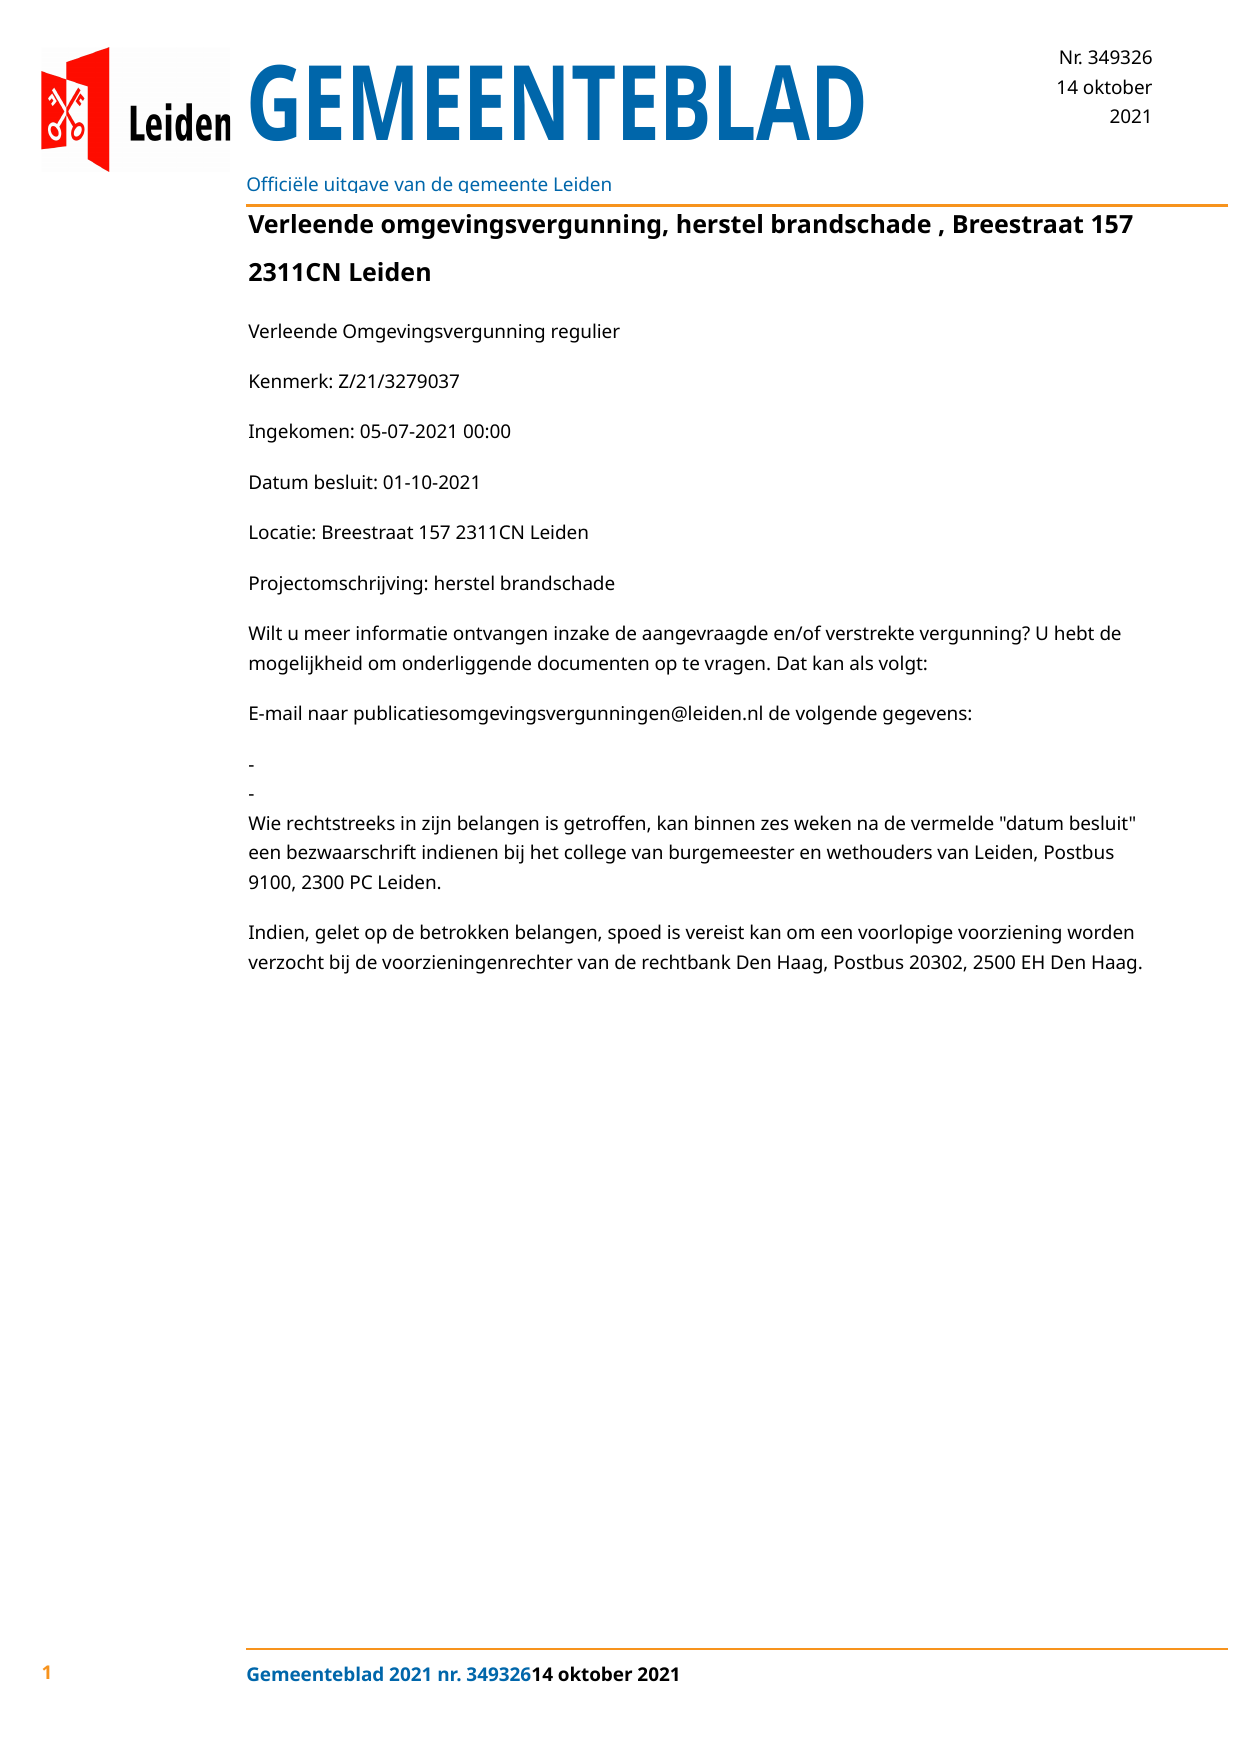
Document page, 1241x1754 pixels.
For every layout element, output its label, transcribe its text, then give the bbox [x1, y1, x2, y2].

text Locatie: Breestraat 157 2311CN Leiden [248, 519, 1152, 545]
text Verleende omgevingsvergunning, herstel brandschade , Breestraat 157 2311CN Leiden [248, 207, 1152, 288]
text Verleende Omgevingsvergunning regulier [248, 318, 1152, 344]
text Projectomschrijving: herstel brandschade [248, 570, 1152, 596]
text E-mail naar publicatiesomgevingsvergunningen@leiden.nl de volgende gegevens: [248, 700, 1152, 726]
text Wilt u meer informatie ontvangen inzake de aangevraagde en/of verstrekte vergunning? U hebt de mogelijkheid om onderliggende documenten op te vragen. Dat kan als volgt: [248, 620, 1152, 676]
text Indien, gelet op de betrokken belangen, spoed is vereist kan om een voorlopige voorziening worden verzocht bij de voorzieningenrechter van de rechtbank Den Haag, Postbus 20302, 2500 EH Den Haag. [248, 919, 1152, 975]
picture [41, 47, 231, 172]
text Kenmerk: Z/21/3279037 [248, 368, 1152, 394]
text Ingekomen: 05-07-2021 00:00 [248, 419, 1152, 444]
text Datum besluit: 01-10-2021 [248, 469, 1152, 495]
text Wie rechtstreeks in zijn belangen is getroffen, kan binnen zes weken na de vermelde "datum besluit" een bezwaarschrift indienen bij het college van burgemeester en wethouders van Leiden, Postbus 9100, 2300 PC Leiden. [248, 810, 1152, 895]
